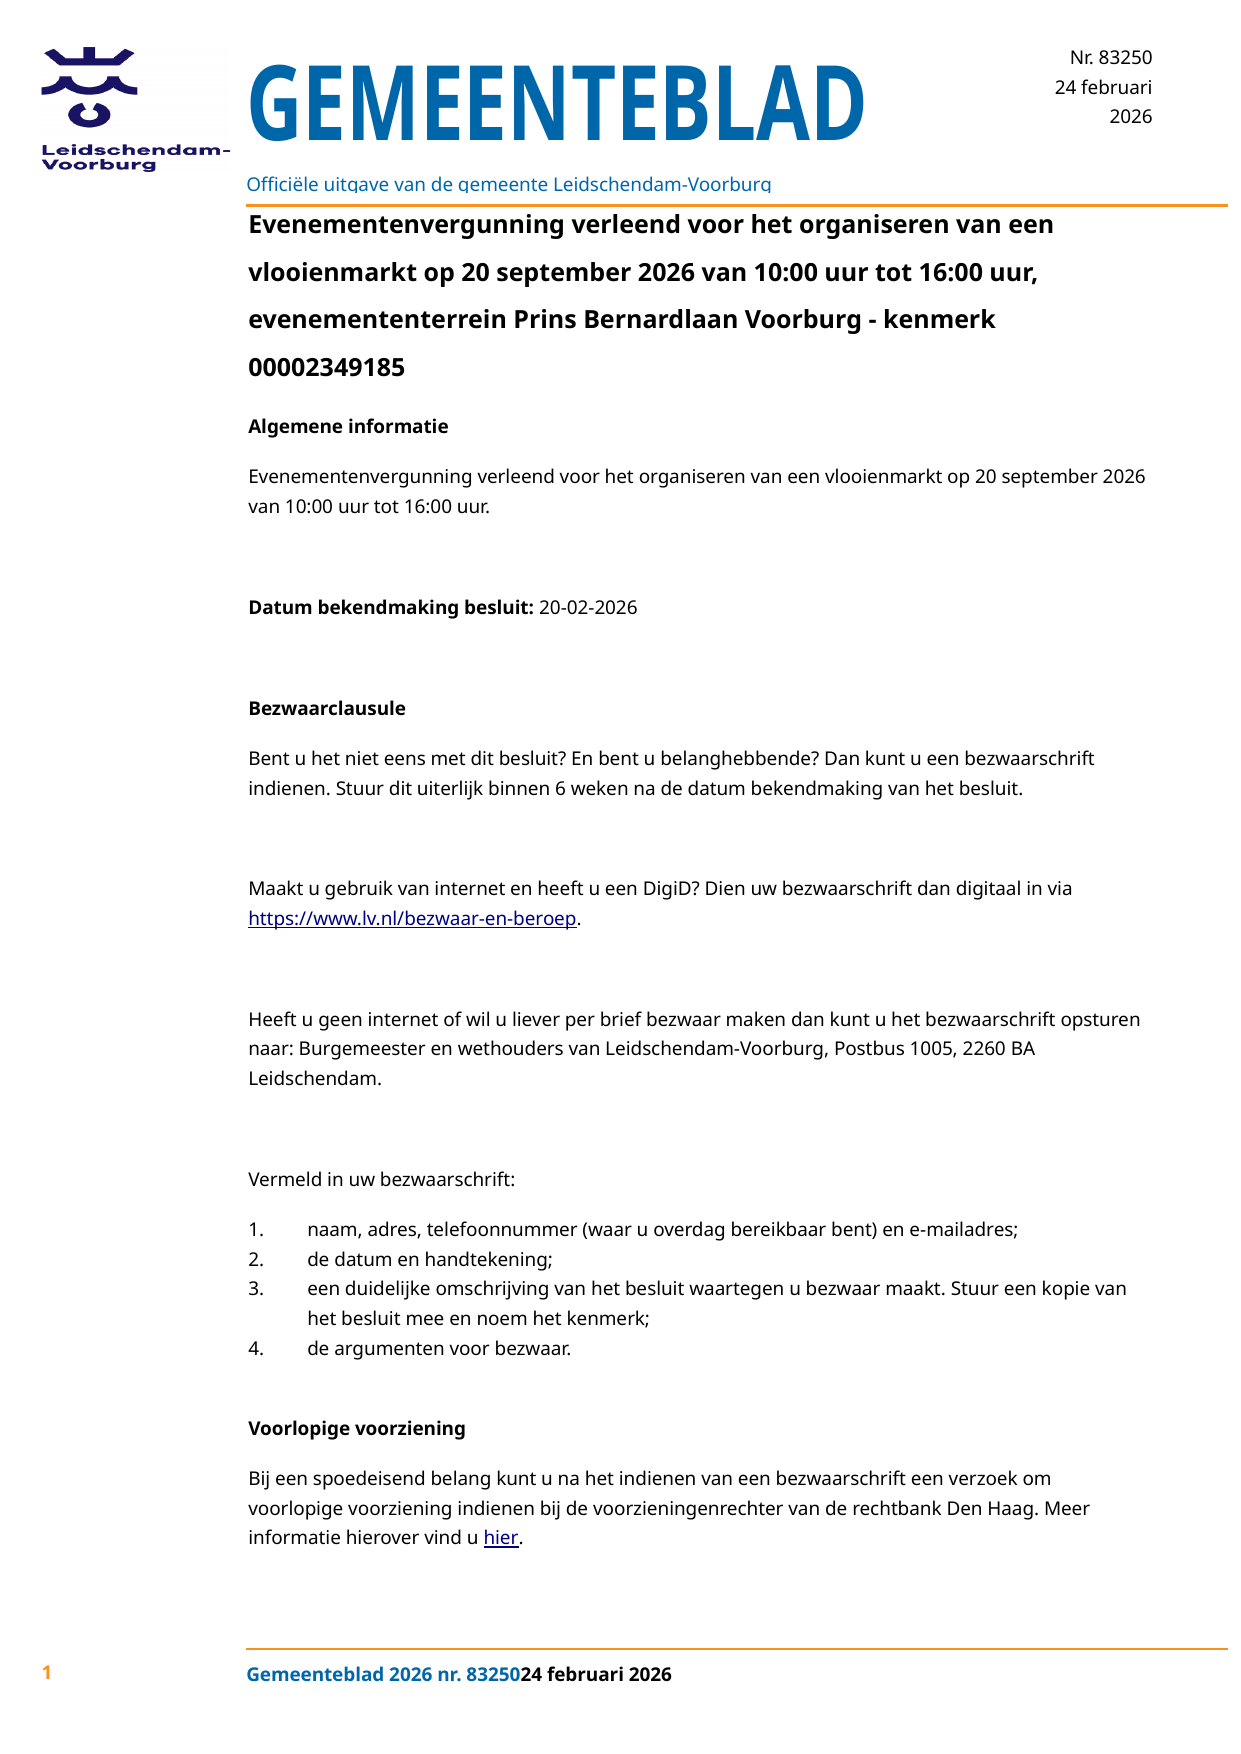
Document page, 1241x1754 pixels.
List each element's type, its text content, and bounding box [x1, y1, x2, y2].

list de argumenten voor bezwaar. [248, 1335, 1152, 1361]
text Evenementenvergunning verleend voor het organiseren van een vlooienmarkt op 20 september 2026 van 10:00 uur tot 16:00 uur. [248, 463, 1152, 519]
list naam, adres, telefoonnummer (waar u overdag bereikbaar bent) en e-mailadres; [248, 1216, 1152, 1242]
text Datum bekendmaking besluit: 20-02-2026 [248, 594, 1152, 620]
list de datum en handtekening; [248, 1246, 1152, 1272]
text Bent u het niet eens met dit besluit? En bent u belanghebbende? Dan kunt u een bezwaarschrift indienen. Stuur dit uiterlijk binnen 6 weken na de datum bekendmaking van het besluit. [248, 745, 1152, 801]
text Algemene informatie [248, 413, 1152, 439]
text Heeft u geen internet of wil u liever per brief bezwaar maken dan kunt u het bezwaarschrift opsturen naar: Burgemeester en wethouders van Leidschendam-Voorburg, Postbus 1005, 2260 BA Leidschendam. [248, 1006, 1152, 1091]
list een duidelijke omschrijving van het besluit waartegen u bezwaar maakt. Stuur een kopie van het besluit mee en noem het kenmerk; [248, 1276, 1152, 1331]
text Voorlopige voorziening [248, 1415, 1152, 1441]
picture [41, 47, 231, 172]
text Bezwaarclausule [248, 695, 1152, 721]
text Bij een spoedeisend belang kunt u na het indienen van een bezwaarschrift een verzoek om voorlopige voorziening indienen bij de voorzieningenrechter van de rechtbank Den Haag. Meer informatie hierover vind u hier. [248, 1465, 1152, 1550]
text Maakt u gebruik van internet en heeft u een DigiD? Dien uw bezwaarschrift dan digitaal in via https://www.lv.nl/bezwaar-en-beroep. [248, 876, 1152, 931]
text Vermeld in uw bezwaarschrift: [248, 1166, 1152, 1192]
text Evenementenvergunning verleend voor het organiseren van een vlooienmarkt op 20 september 2026 van 10:00 uur tot 16:00 uur, evenemententerrein Prins Bernardlaan Voorburg - kenmerk 00002349185 [248, 207, 1152, 384]
